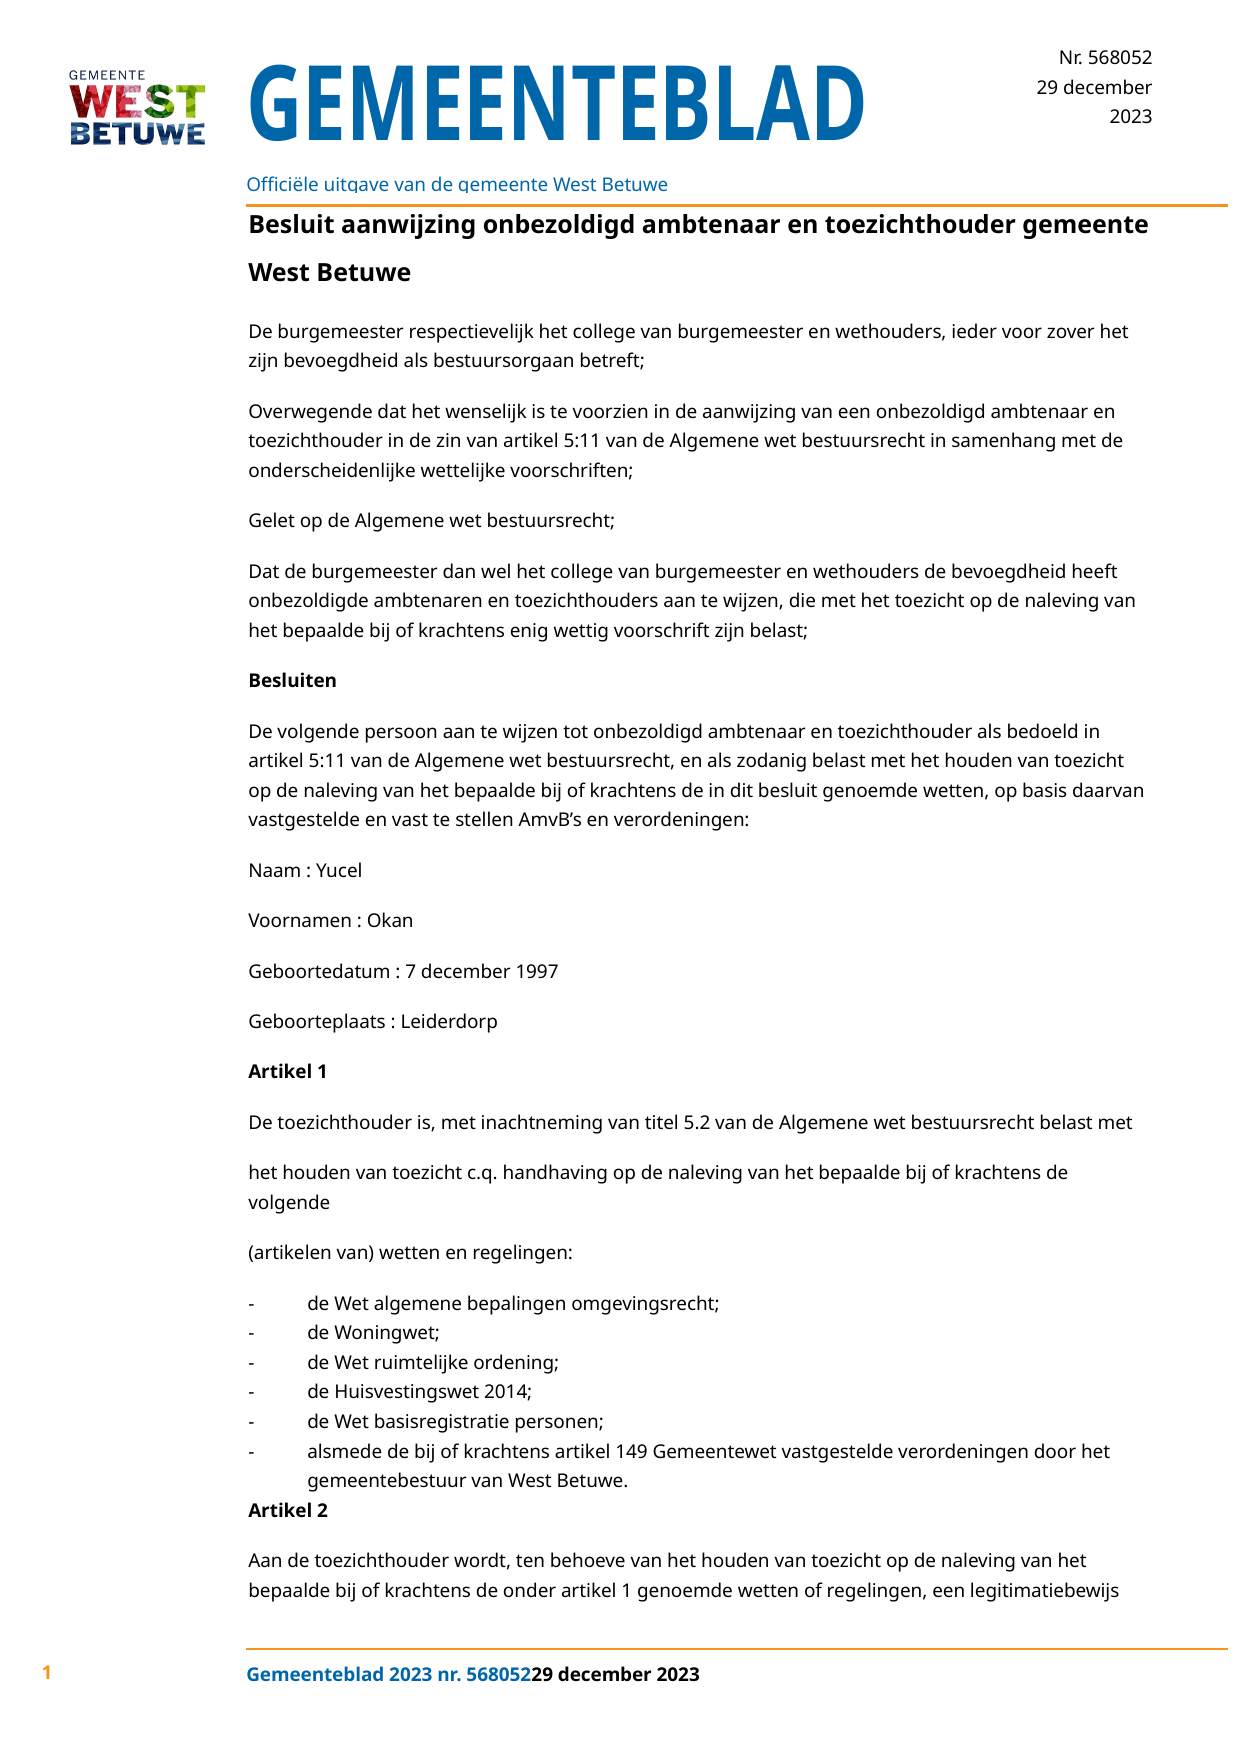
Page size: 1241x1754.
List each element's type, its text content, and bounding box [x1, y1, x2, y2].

list de Wet algemene bepalingen omgevingsrecht; [248, 1290, 1152, 1316]
text Overwegende dat het wenselijk is te voorzien in de aanwijzing van een onbezoldigd ambtenaar en toezichthouder in de zin van artikel 5:11 van de Algemene wet bestuursrecht in samenhang met de onderscheidenlijke wettelijke voorschriften; [248, 398, 1152, 483]
text Aan de toezichthouder wordt, ten behoeve van het houden van toezicht op de naleving van het bepaalde bij of krachtens de onder artikel 1 genoemde wetten of regelingen, een legitimatiebewijs [248, 1547, 1152, 1603]
text Dat de burgemeester dan wel het college van burgemeester en wethouders de bevoegdheid heeft onbezoldigde ambtenaren en toezichthouders aan te wijzen, die met het toezicht op de naleving van het bepaalde bij of krachtens enig wettig voorschrift zijn belast; [248, 558, 1152, 643]
list de Woningwet; [248, 1319, 1152, 1345]
text De burgemeester respectievelijk het college van burgemeester en wethouders, ieder voor zover het zijn bevoegdheid als bestuursorgaan betreft; [248, 318, 1152, 373]
text Voornamen : Okan [248, 907, 1152, 933]
text het houden van toezicht c.q. handhaving op de naleving van het bepaalde bij of krachtens de volgende [248, 1159, 1152, 1215]
text Gelet op de Algemene wet bestuursrecht; [248, 507, 1152, 533]
text Artikel 2 [248, 1497, 1152, 1523]
text Geboortedatum : 7 december 1997 [248, 958, 1152, 984]
text De volgende persoon aan te wijzen tot onbezoldigd ambtenaar en toezichthouder als bedoeld in artikel 5:11 van de Algemene wet bestuursrecht, en als zodanig belast met het houden van toezicht op de naleving van het bepaalde bij of krachtens de in dit besluit genoemde wetten, op basis daarvan vastgestelde en vast te stellen AmvB’s en verordeningen: [248, 718, 1152, 832]
list de Huisvestingswet 2014; [248, 1379, 1152, 1404]
text Besluit aanwijzing onbezoldigd ambtenaar en toezichthouder gemeente West Betuwe [248, 207, 1152, 288]
text Besluiten [248, 667, 1152, 693]
text Geboorteplaats : Leiderdorp [248, 1008, 1152, 1034]
text De toezichthouder is, met inachtneming van titel 5.2 van de Algemene wet bestuursrecht belast met [248, 1109, 1152, 1135]
list de Wet ruimtelijke ordening; [248, 1349, 1152, 1375]
list de Wet basisregistratie personen; [248, 1408, 1152, 1434]
text Artikel 1 [248, 1059, 1152, 1084]
list alsmede de bij of krachtens artikel 149 Gemeentewet vastgestelde verordeningen door het gemeentebestuur van West Betuwe. [248, 1438, 1152, 1493]
text Naam : Yucel [248, 857, 1152, 883]
text (artikelen van) wetten en regelingen: [248, 1239, 1152, 1265]
picture [41, 47, 231, 172]
